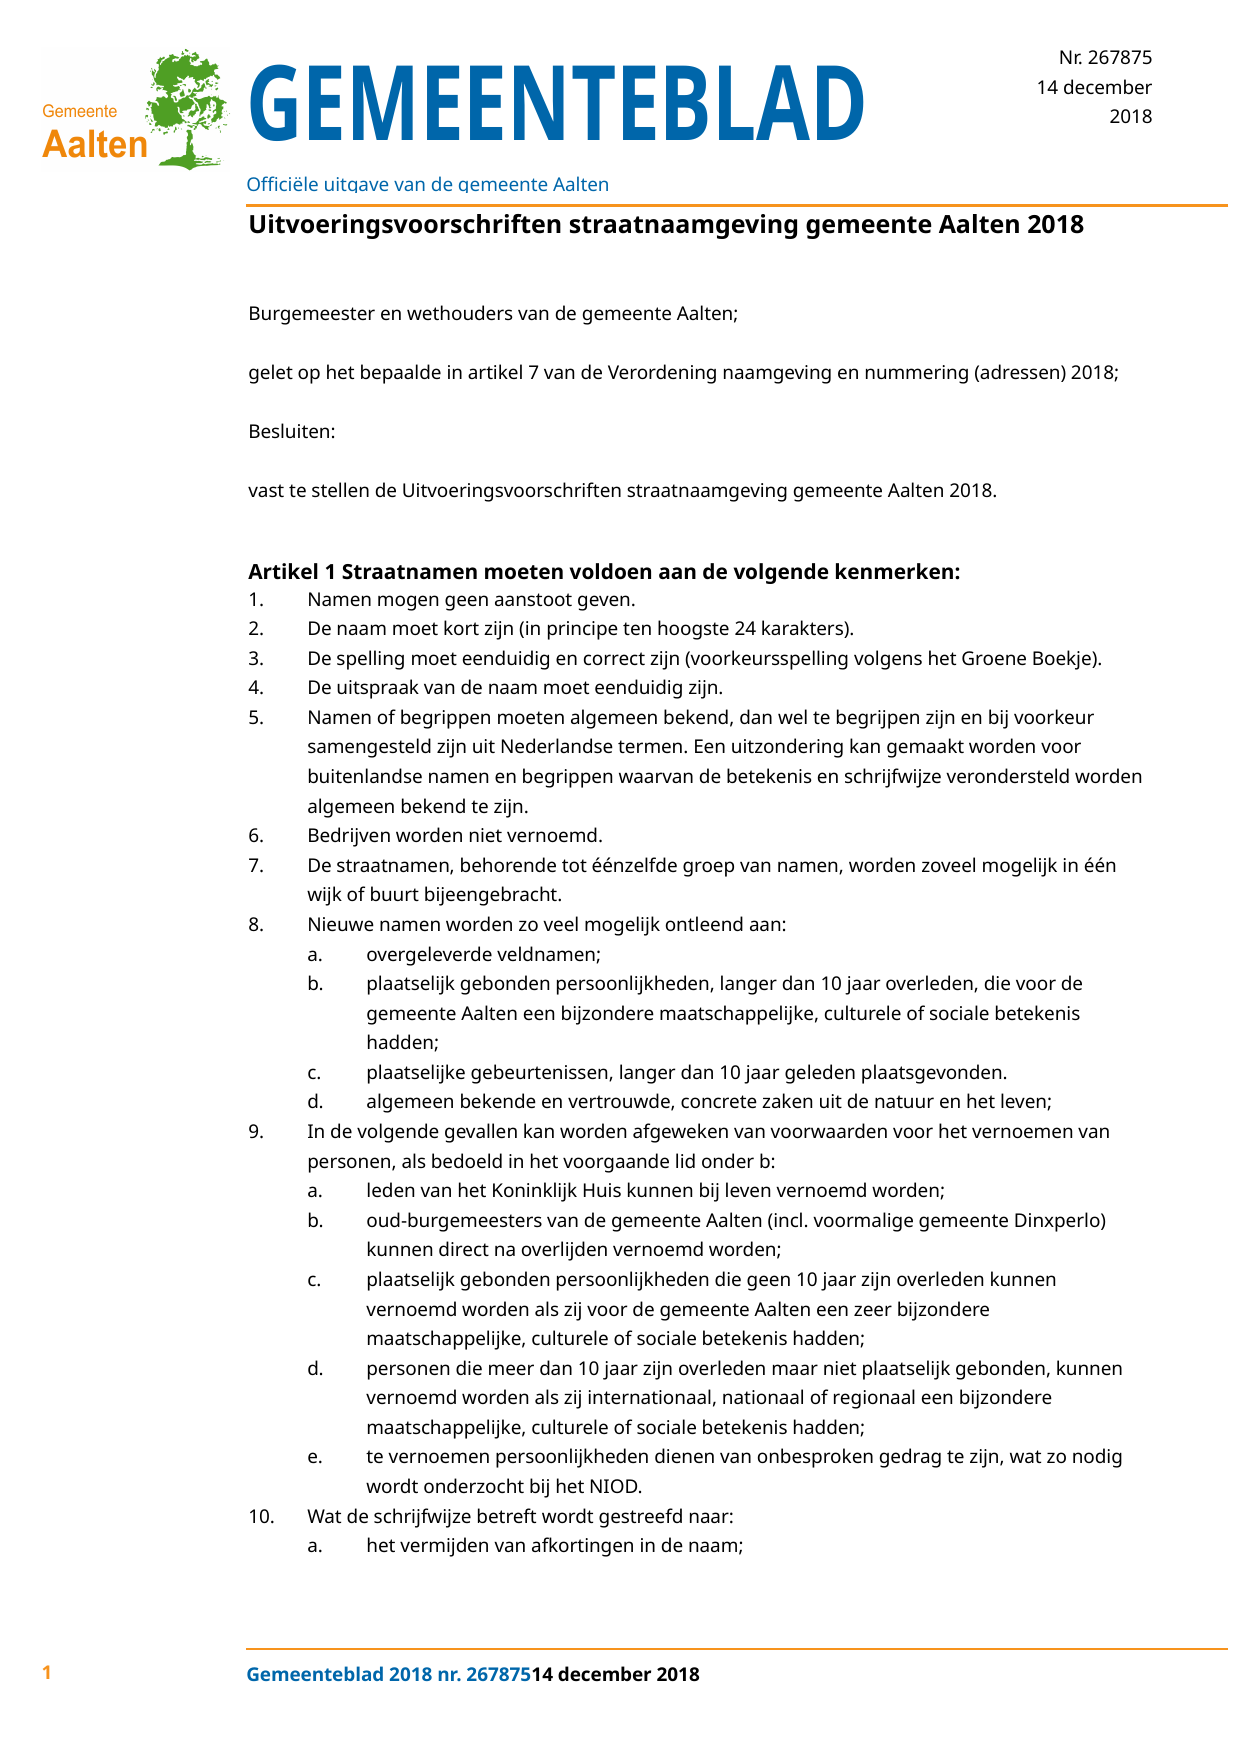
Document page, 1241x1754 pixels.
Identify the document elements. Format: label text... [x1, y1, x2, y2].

text Burgemeester en wethouders van de gemeente Aalten; [248, 300, 1152, 326]
text vast te stellen de Uitvoeringsvoorschriften straatnaamgeving gemeente Aalten 2018. [248, 477, 1152, 503]
list De spelling moet eenduidig en correct zijn (voorkeursspelling volgens het Groene Boekje). [248, 645, 1152, 671]
list Bedrijven worden niet vernoemd. [248, 822, 1152, 848]
text gelet op het bepaalde in artikel 7 van de Verordening naamgeving en nummering (adressen) 2018; [248, 359, 1152, 385]
list De naam moet kort zijn (in principe ten hoogste 24 karakters). [248, 615, 1152, 641]
list het vermijden van afkortingen in de naam; [307, 1532, 1152, 1558]
list overgeleverde veldnamen; [307, 941, 1152, 967]
list Nieuwe namen worden zo veel mogelijk ontleend aan: [248, 911, 1152, 937]
list plaatselijk gebonden persoonlijkheden, langer dan 10 jaar overleden, die voor de gemeente Aalten een bijzondere maatschappelijke, culturele of sociale betekenis hadden; [307, 970, 1152, 1055]
text Artikel 1 Straatnamen moeten voldoen aan de volgende kenmerken: [248, 557, 1152, 586]
list leden van het Koninklijk Huis kunnen bij leven vernoemd worden; [307, 1177, 1152, 1203]
list algemeen bekende en vertrouwde, concrete zaken uit de natuur en het leven; [307, 1089, 1152, 1114]
list plaatselijk gebonden persoonlijkheden die geen 10 jaar zijn overleden kunnen vernoemd worden als zij voor de gemeente Aalten een zeer bijzondere maatschappelijke, culturele of sociale betekenis hadden; [307, 1266, 1152, 1351]
list In de volgende gevallen kan worden afgeweken van voorwaarden voor het vernoemen van personen, als bedoeld in het voorgaande lid onder b: [248, 1118, 1152, 1174]
list Namen mogen geen aanstoot geven. [248, 586, 1152, 612]
list Namen of begrippen moeten algemeen bekend, dan wel te begrijpen zijn en bij voorkeur samengesteld zijn uit Nederlandse termen. Een uitzondering kan gemaakt worden voor buitenlandse namen en begrippen waarvan de betekenis en schrijfwijze verondersteld worden algemeen bekend te zijn. [248, 704, 1152, 819]
text Besluiten: [248, 418, 1152, 444]
list De straatnamen, behorende tot éénzelfde groep van namen, worden zoveel mogelijk in één wijk of buurt bijeengebracht. [248, 852, 1152, 907]
list te vernoemen persoonlijkheden dienen van onbesproken gedrag te zijn, wat zo nodig wordt onderzocht bij het NIOD. [307, 1444, 1152, 1499]
list oud-burgemeesters van de gemeente Aalten (incl. voormalige gemeente Dinxperlo) kunnen direct na overlijden vernoemd worden; [307, 1207, 1152, 1262]
list De uitspraak van de naam moet eenduidig zijn. [248, 674, 1152, 700]
list personen die meer dan 10 jaar zijn overleden maar niet plaatselijk gebonden, kunnen vernoemd worden als zij internationaal, nationaal of regionaal een bijzondere maatschappelijke, culturele of sociale betekenis hadden; [307, 1355, 1152, 1440]
picture [41, 47, 231, 172]
list Wat de schrijfwijze betreft wordt gestreefd naar: [248, 1503, 1152, 1529]
text Uitvoeringsvoorschriften straatnaamgeving gemeente Aalten 2018 [248, 207, 1152, 241]
list plaatselijke gebeurtenissen, langer dan 10 jaar geleden plaatsgevonden. [307, 1059, 1152, 1085]
